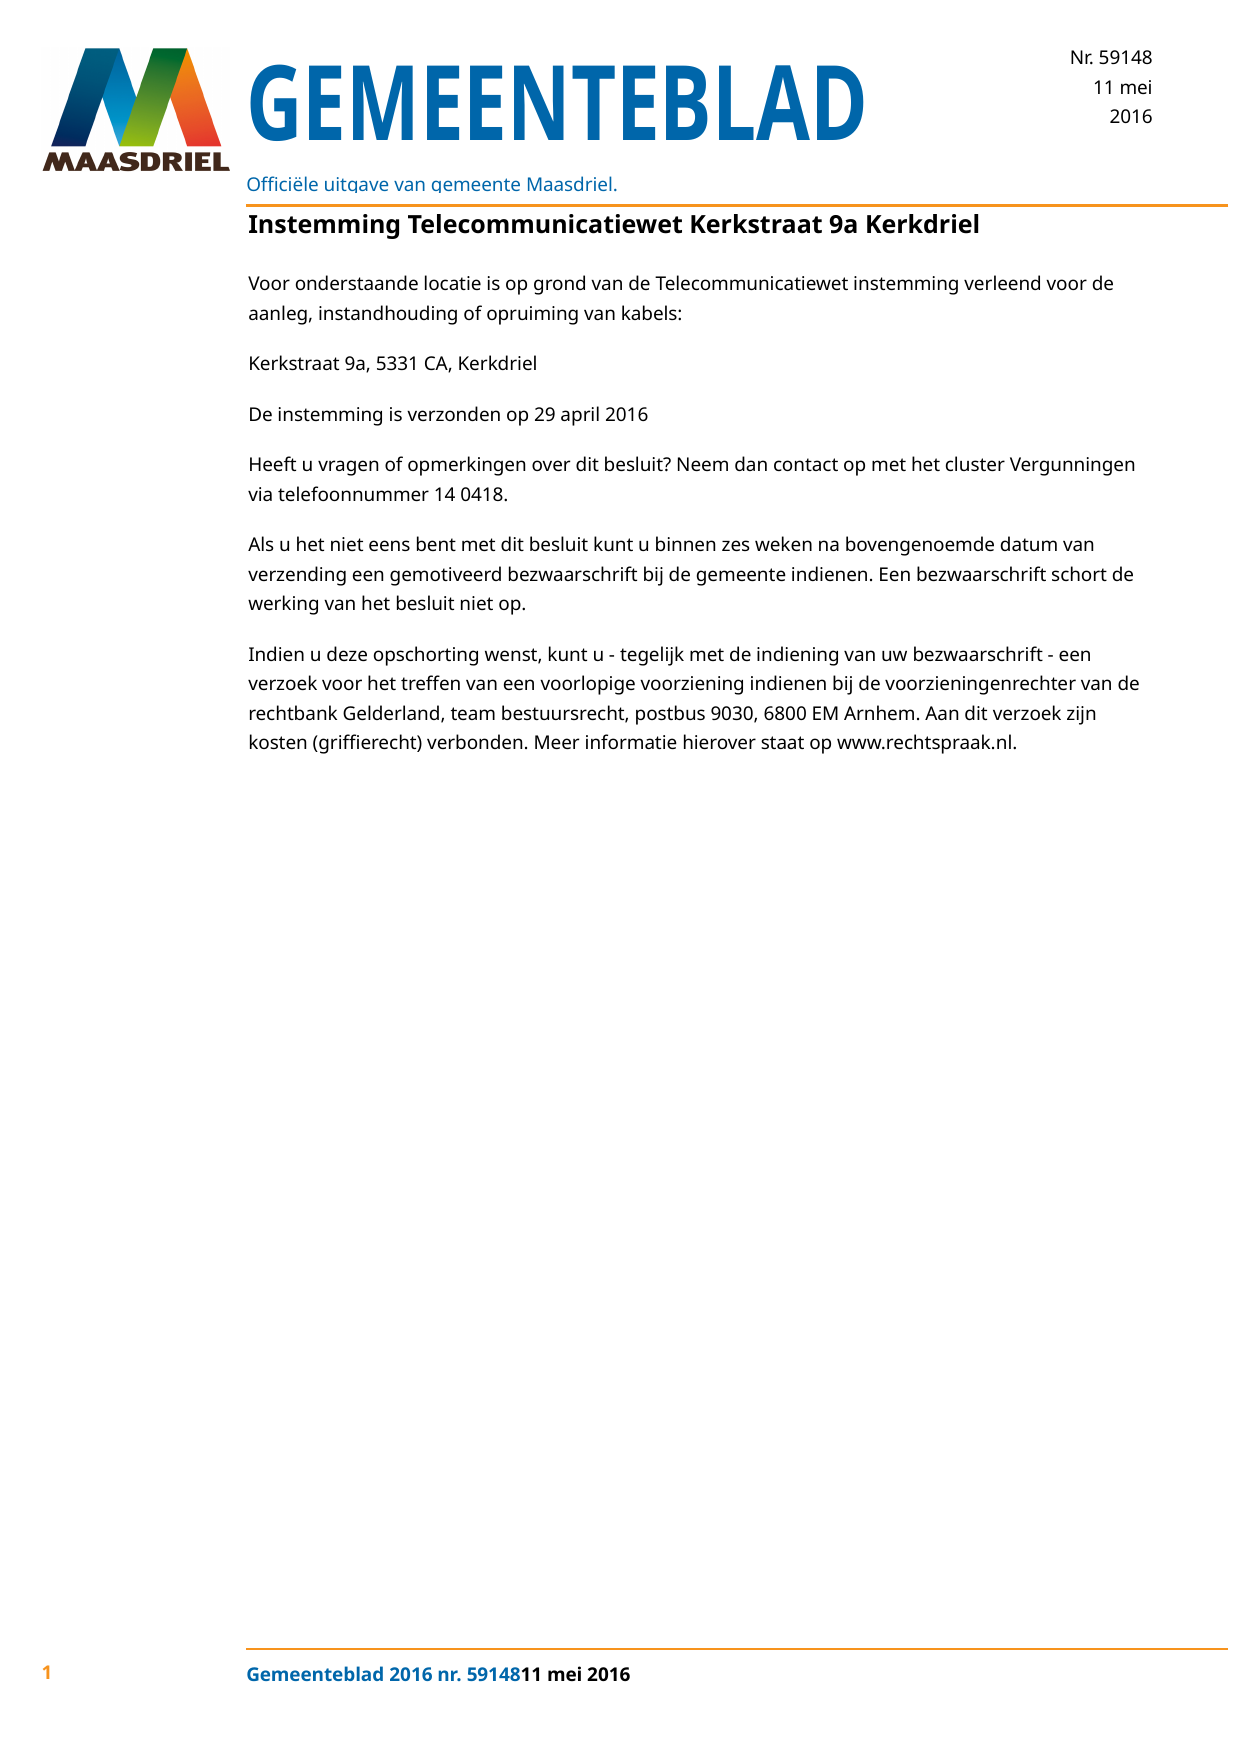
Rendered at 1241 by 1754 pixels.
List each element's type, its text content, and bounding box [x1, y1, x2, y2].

picture [41, 47, 231, 172]
text Kerkstraat 9a, 5331 CA, Kerkdriel [248, 350, 1152, 376]
text De instemming is verzonden op 29 april 2016 [248, 401, 1152, 426]
text Instemming Telecommunicatiewet Kerkstraat 9a Kerkdriel [248, 207, 1152, 241]
text Als u het niet eens bent met dit besluit kunt u binnen zes weken na bovengenoemde datum van verzending een gemotiveerd bezwaarschrift bij de gemeente indienen. Een bezwaarschrift schort de werking van het besluit niet op. [248, 531, 1152, 616]
text Indien u deze opschorting wenst, kunt u - tegelijk met de indiening van uw bezwaarschrift - een verzoek voor het treffen van een voorlopige voorziening indienen bij de voorzieningenrechter van de rechtbank Gelderland, team bestuursrecht, postbus 9030, 6800 EM Arnhem. Aan dit verzoek zijn kosten (griffierecht) verbonden. Meer informatie hierover staat op www.rechtspraak.nl. [248, 641, 1152, 755]
text Heeft u vragen of opmerkingen over dit besluit? Neem dan contact op met het cluster Vergunningen via telefoonnummer 14 0418. [248, 451, 1152, 506]
text Voor onderstaande locatie is op grond van de Telecommunicatiewet instemming verleend voor de aanleg, instandhouding of opruiming van kabels: [248, 270, 1152, 326]
